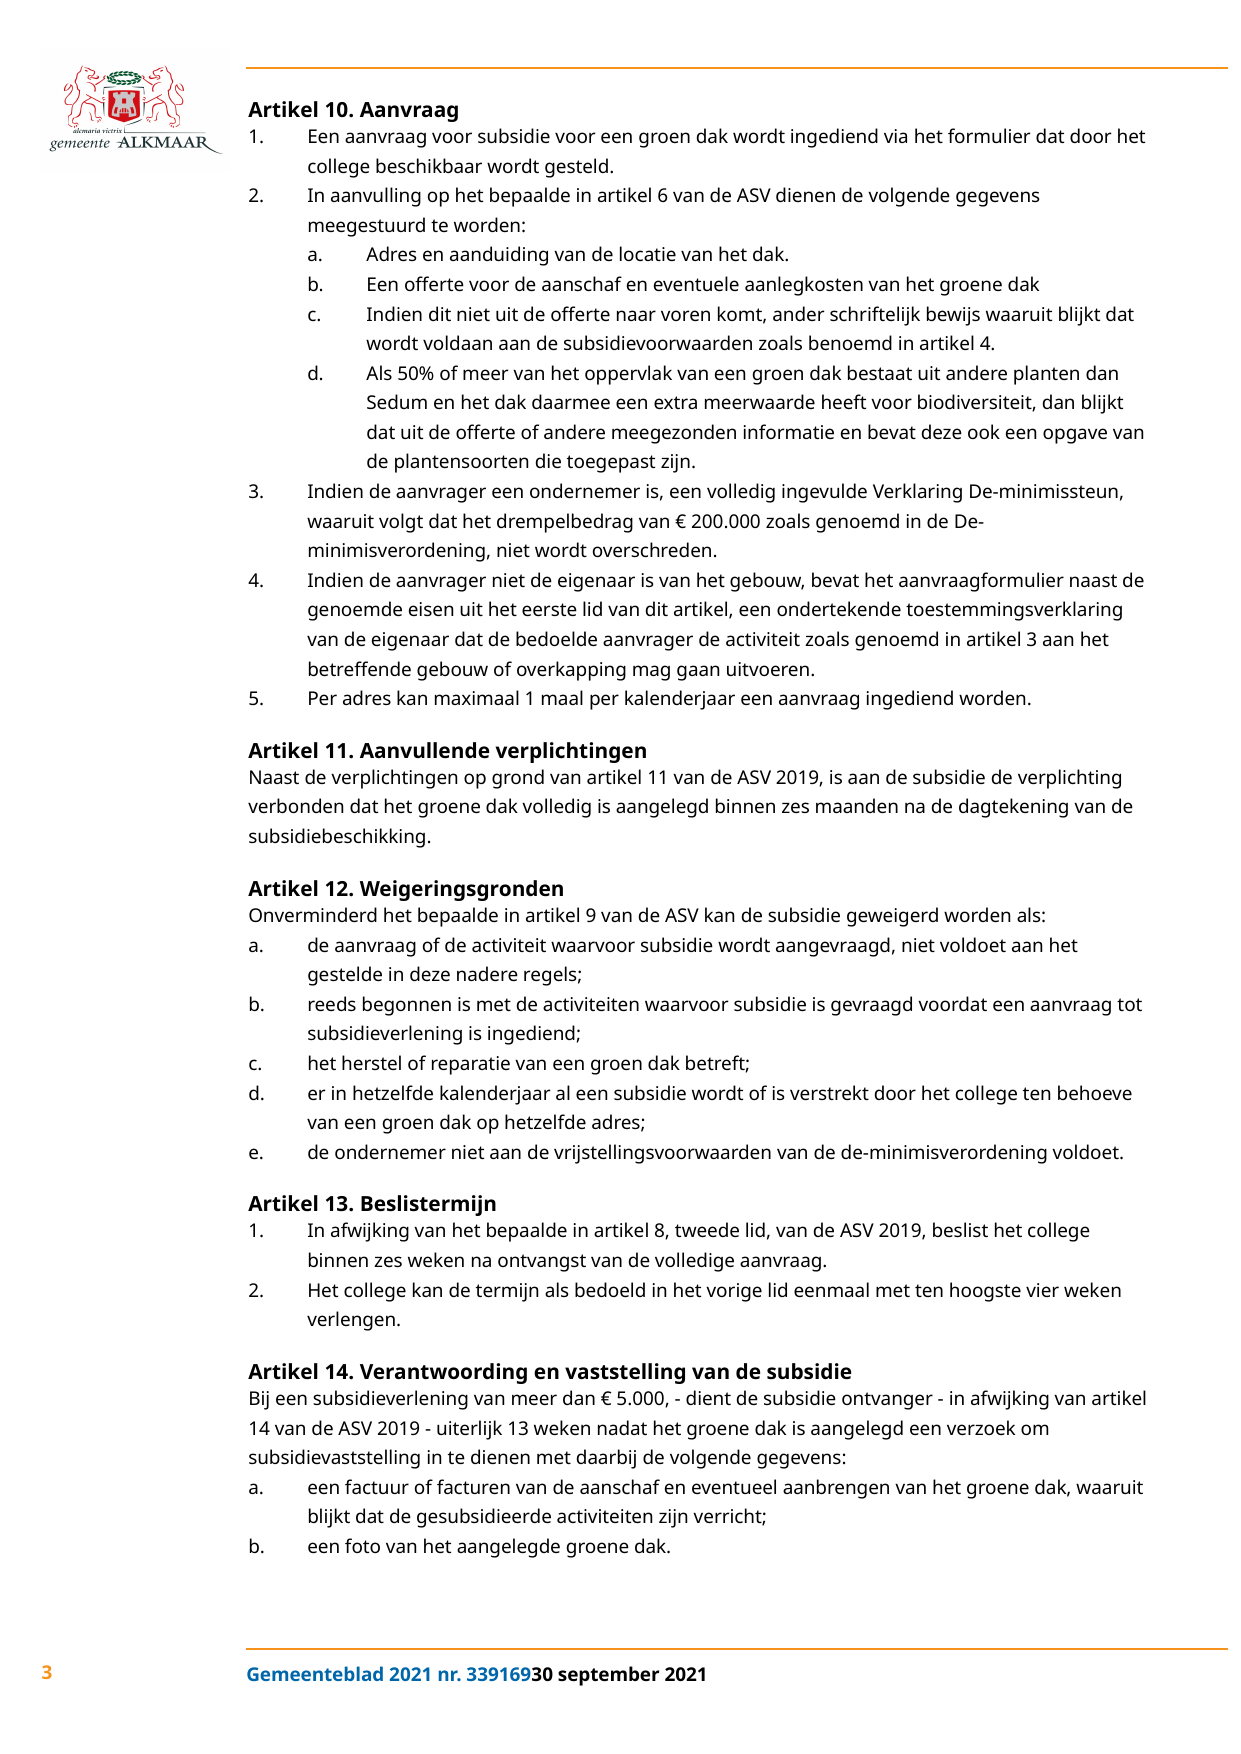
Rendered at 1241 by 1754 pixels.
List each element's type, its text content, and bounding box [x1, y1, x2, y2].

list het herstel of reparatie van een groen dak betreft; [248, 1050, 1152, 1076]
list In afwijking van het bepaalde in artikel 8, tweede lid, van de ASV 2019, beslist het college binnen zes weken na ontvangst van de volledige aanvraag. [248, 1218, 1152, 1273]
list Het college kan de termijn als bedoeld in het vorige lid eenmaal met ten hoogste vier weken verlengen. [248, 1277, 1152, 1332]
list er in hetzelfde kalenderjaar al een subsidie wordt of is verstrekt door het college ten behoeve van een groen dak op hetzelfde adres; [248, 1080, 1152, 1135]
list de aanvraag of de activiteit waarvoor subsidie wordt aangevraagd, niet voldoet aan het gestelde in deze nadere regels; [248, 932, 1152, 987]
list Indien de aanvrager een ondernemer is, een volledig ingevulde Verklaring De-minimissteun, waaruit volgt dat het drempelbedrag van € 200.000 zoals genoemd in de De-minimisverordening, niet wordt overschreden. [248, 478, 1152, 563]
text Artikel 11. Aanvullende verplichtingen [248, 736, 1152, 764]
list een factuur of facturen van de aanschaf en eventueel aanbrengen van het groene dak, waaruit blijkt dat de gesubsidieerde activiteiten zijn verricht; [248, 1474, 1152, 1529]
text Artikel 10. Aanvraag [248, 95, 1152, 123]
text Onverminderd het bepaalde in artikel 9 van de ASV kan de subsidie geweigerd worden als: [248, 902, 1152, 928]
text Artikel 12. Weigeringsgronden [248, 874, 1152, 902]
list In aanvulling op het bepaalde in artikel 6 van de ASV dienen de volgende gegevens meegestuurd te worden: [248, 182, 1152, 238]
text Bij een subsidieverlening van meer dan € 5.000, - dient de subsidie ontvanger - in afwijking van artikel 14 van de ASV 2019 - uiterlijk 13 weken nadat het groene dak is aangelegd een verzoek om subsidievaststelling in te dienen met daarbij de volgende gegevens: [248, 1385, 1152, 1470]
list Als 50% of meer van het oppervlak van een groen dak bestaat uit andere planten dan Sedum en het dak daarmee een extra meerwaarde heeft voor biodiversiteit, dan blijkt dat uit de offerte of andere meegezonden informatie en bevat deze ook een opgave van de plantensoorten die toegepast zijn. [307, 360, 1152, 474]
list Adres en aanduiding van de locatie van het dak. [307, 242, 1152, 267]
picture [41, 47, 231, 172]
list Indien de aanvrager niet de eigenaar is van het gebouw, bevat het aanvraagformulier naast de genoemde eisen uit het eerste lid van dit artikel, een ondertekende toestemmingsverklaring van de eigenaar dat de bedoelde aanvrager de activiteit zoals genoemd in artikel 3 aan het betreffende gebouw of overkapping mag gaan uitvoeren. [248, 567, 1152, 681]
list Per adres kan maximaal 1 maal per kalenderjaar een aanvraag ingediend worden. [248, 685, 1152, 711]
list Een aanvraag voor subsidie voor een groen dak wordt ingediend via het formulier dat door het college beschikbaar wordt gesteld. [248, 123, 1152, 178]
list een foto van het aangelegde groene dak. [248, 1533, 1152, 1559]
list reeds begonnen is met de activiteiten waarvoor subsidie is gevraagd voordat een aanvraag tot subsidieverlening is ingediend; [248, 991, 1152, 1046]
list de ondernemer niet aan de vrijstellingsvoorwaarden van de de-minimisverordening voldoet. [248, 1139, 1152, 1164]
text Artikel 13. Beslistermijn [248, 1189, 1152, 1218]
list Een offerte voor de aanschaf en eventuele aanlegkosten van het groene dak [307, 271, 1152, 297]
text Artikel 14. Verantwoording en vaststelling van de subsidie [248, 1357, 1152, 1385]
text Naast de verplichtingen op grond van artikel 11 van de ASV 2019, is aan de subsidie de verplichting verbonden dat het groene dak volledig is aangelegd binnen zes maanden na de dagtekening van de subsidiebeschikking. [248, 764, 1152, 849]
list Indien dit niet uit de offerte naar voren komt, ander schriftelijk bewijs waaruit blijkt dat wordt voldaan aan de subsidievoorwaarden zoals benoemd in artikel 4. [307, 301, 1152, 356]
